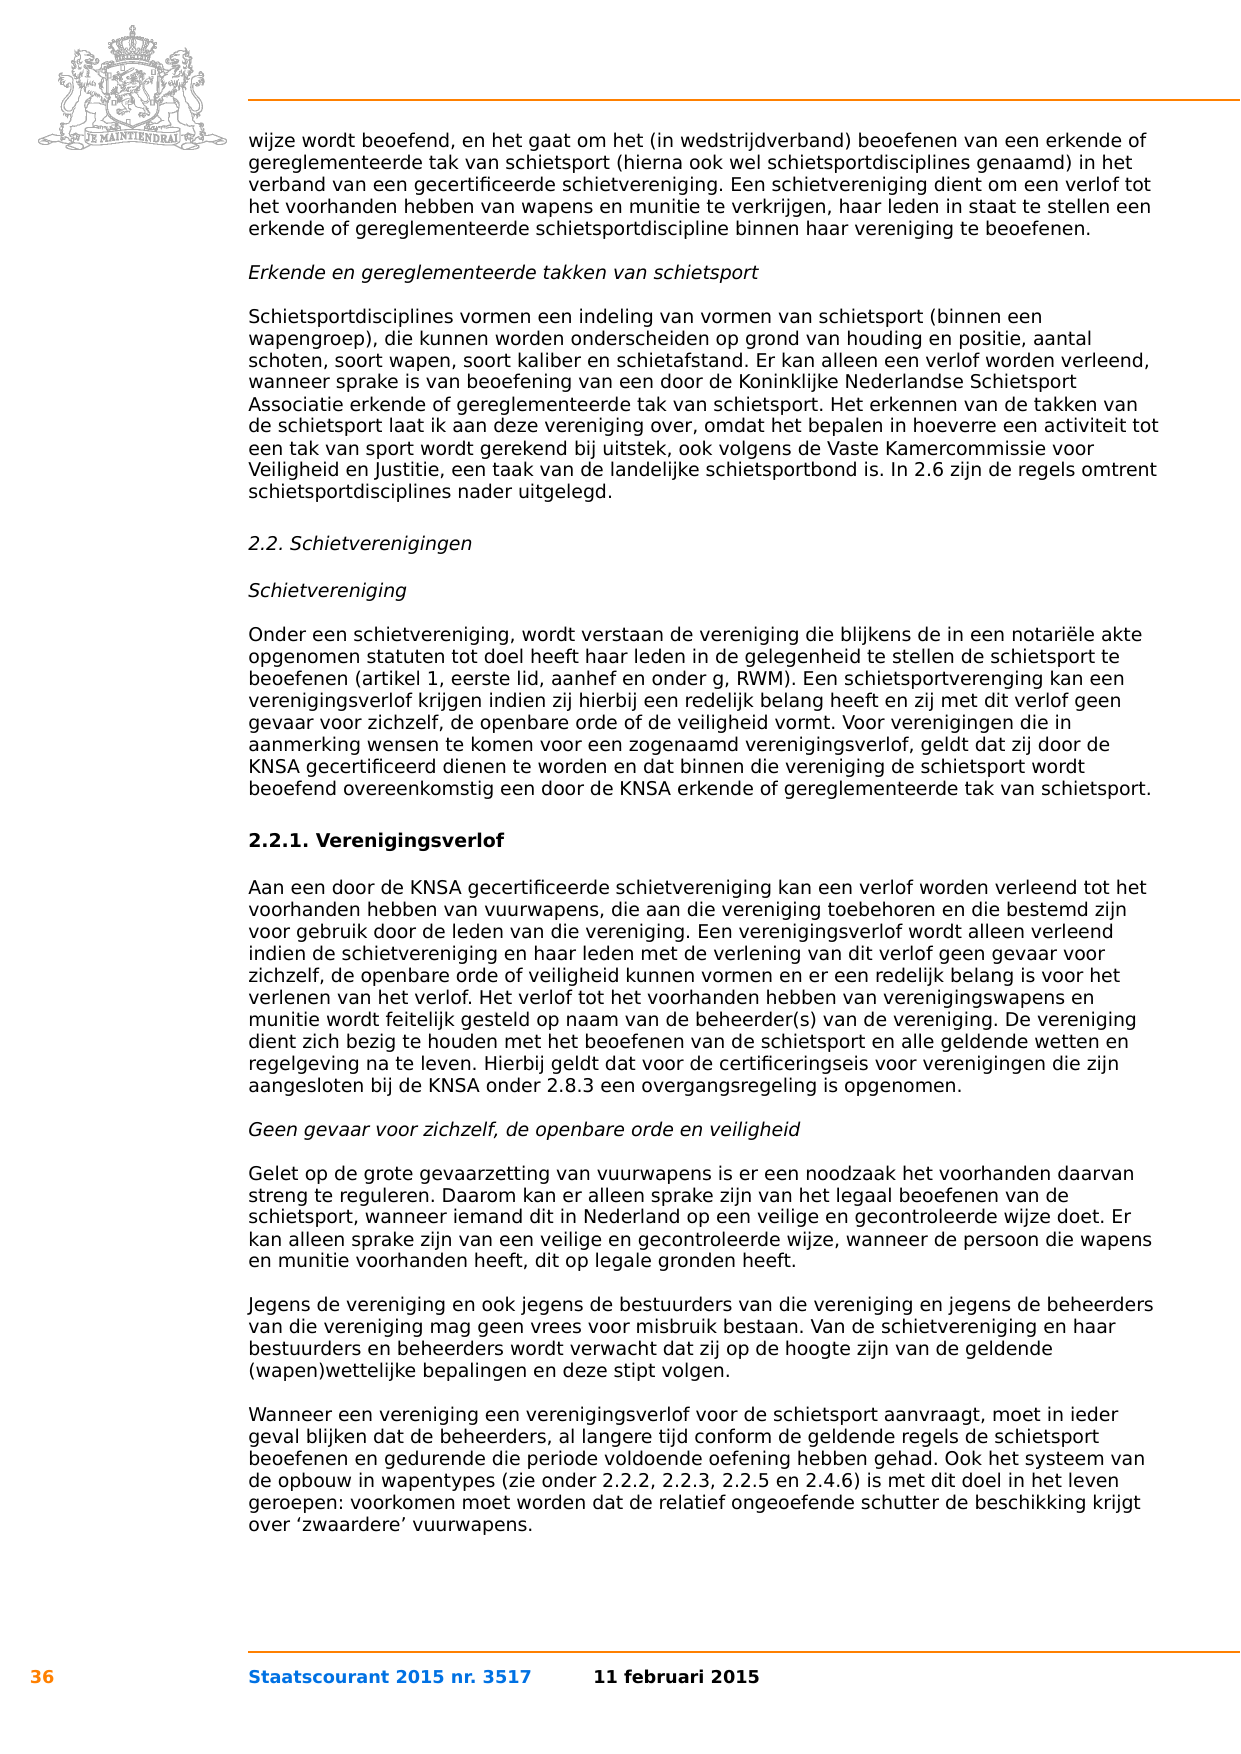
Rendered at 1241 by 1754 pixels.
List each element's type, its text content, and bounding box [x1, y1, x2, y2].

subtitle Geen gevaar voor zichzelf, de openbare orde en veiligheid [248, 1119, 1163, 1141]
subtitle 2.2. Schietverenigingen [248, 533, 1163, 555]
text Schietsportdisciplines vormen een indeling van vormen van schietsport (binnen een wapengroep), die kunnen worden onderscheiden op grond van houding en positie, aantal schoten, soort wapen, soort kaliber en schietafstand. Er kan alleen een verlof worden verleend, wanneer sprake is van beoefening van een door de Koninklijke Nederlandse Schietsport Associatie erkende of gereglementeerde tak van schietsport. Het erkennen van de takken van de schietsport laat ik aan deze vereniging over, omdat het bepalen in hoeverre een activiteit tot een tak van sport wordt gerekend bij uitstek, ook volgens de Vaste Kamercommissie voor Veiligheid en Justitie, een taak van de landelijke schietsportbond is. In 2.6 zijn de regels omtrent schietsportdisciplines nader uitgelegd. [248, 306, 1163, 503]
text Onder een schietvereniging, wordt verstaan de vereniging die blijkens de in een notariële akte opgenomen statuten tot doel heeft haar leden in de gelegenheid te stellen de schietsport te beoefenen (artikel 1, eerste lid, aanhef en onder g, RWM). Een schietsportverenging kan een verenigingsverlof krijgen indien zij hierbij een redelijk belang heeft en zij met dit verlof geen gevaar voor zichzelf, de openbare orde of de veiligheid vormt. Voor verenigingen die in aanmerking wensen te komen voor een zogenaamd verenigingsverlof, geldt dat zij door de KNSA gecertificeerd dienen te worden en dat binnen die vereniging de schietsport wordt beoefend overeenkomstig een door de KNSA erkende of gereglementeerde tak van schietsport. [248, 624, 1163, 800]
subtitle Erkende en gereglementeerde takken van schietsport [248, 262, 1163, 284]
text Aan een door de KNSA gecertificeerde schietvereniging kan een verlof worden verleend tot het voorhanden hebben van vuurwapens, die aan die vereniging toebehoren en die bestemd zijn voor gebruik door de leden van die vereniging. Een verenigingsverlof wordt alleen verleend indien de schietvereniging en haar leden met de verlening van dit verlof geen gevaar voor zichzelf, de openbare orde of veiligheid kunnen vormen en er een redelijk belang is voor het verlenen van het verlof. Het verlof tot het voorhanden hebben van verenigingswapens en munitie wordt feitelijk gesteld op naam van de beheerder(s) van de vereniging. De vereniging dient zich bezig te houden met het beoefenen van de schietsport en alle geldende wetten en regelgeving na te leven. Hierbij geldt dat voor de certificeringseis voor verenigingen die zijn aangesloten bij de KNSA onder 2.8.3 een overgangsregeling is opgenomen. [248, 877, 1163, 1097]
text Gelet op de grote gevaarzetting van vuurwapens is er een noodzaak het voorhanden daarvan streng te reguleren. Daarom kan er alleen sprake zijn van het legaal beoefenen van de schietsport, wanneer iemand dit in Nederland op een veilige en gecontroleerde wijze doet. Er kan alleen sprake zijn van een veilige en gecontroleerde wijze, wanneer de persoon die wapens en munitie voorhanden heeft, dit op legale gronden heeft. [248, 1162, 1163, 1272]
picture [38, 25, 227, 150]
text Wanneer een vereniging een verenigingsverlof voor de schietsport aanvraagt, moet in ieder geval blijken dat de beheerders, al langere tijd conform de geldende regels de schietsport beoefenen en gedurende die periode voldoende oefening hebben gehad. Ook het systeem van de opbouw in wapentypes (zie onder 2.2.2, 2.2.3, 2.2.5 en 2.4.6) is met dit doel in het leven geroepen: voorkomen moet worden dat de relatief ongeoefende schutter de beschikking krijgt over ‘zwaardere’ vuurwapens. [248, 1404, 1163, 1536]
text wijze wordt beoefend, en het gaat om het (in wedstrijdverband) beoefenen van een erkende of gereglementeerde tak van schietsport (hierna ook wel schietsportdisciplines genaamd) in het verband van een gecertificeerde schietvereniging. Een schietvereniging dient om een verlof tot het voorhanden hebben van wapens en munitie te verkrijgen, haar leden in staat te stellen een erkende of gereglementeerde schietsportdiscipline binnen haar vereniging te beoefenen. [248, 130, 1163, 240]
text Jegens de vereniging en ook jegens de bestuurders van die vereniging en jegens de beheerders van die vereniging mag geen vrees voor misbruik bestaan. Van de schietvereniging en haar bestuurders en beheerders wordt verwacht dat zij op de hoogte zijn van de geldende (wapen)wettelijke bepalingen en deze stipt volgen. [248, 1294, 1163, 1382]
subtitle Schietvereniging [248, 580, 1163, 602]
subtitle 2.2.1. Verenigingsverlof [248, 830, 1163, 852]
